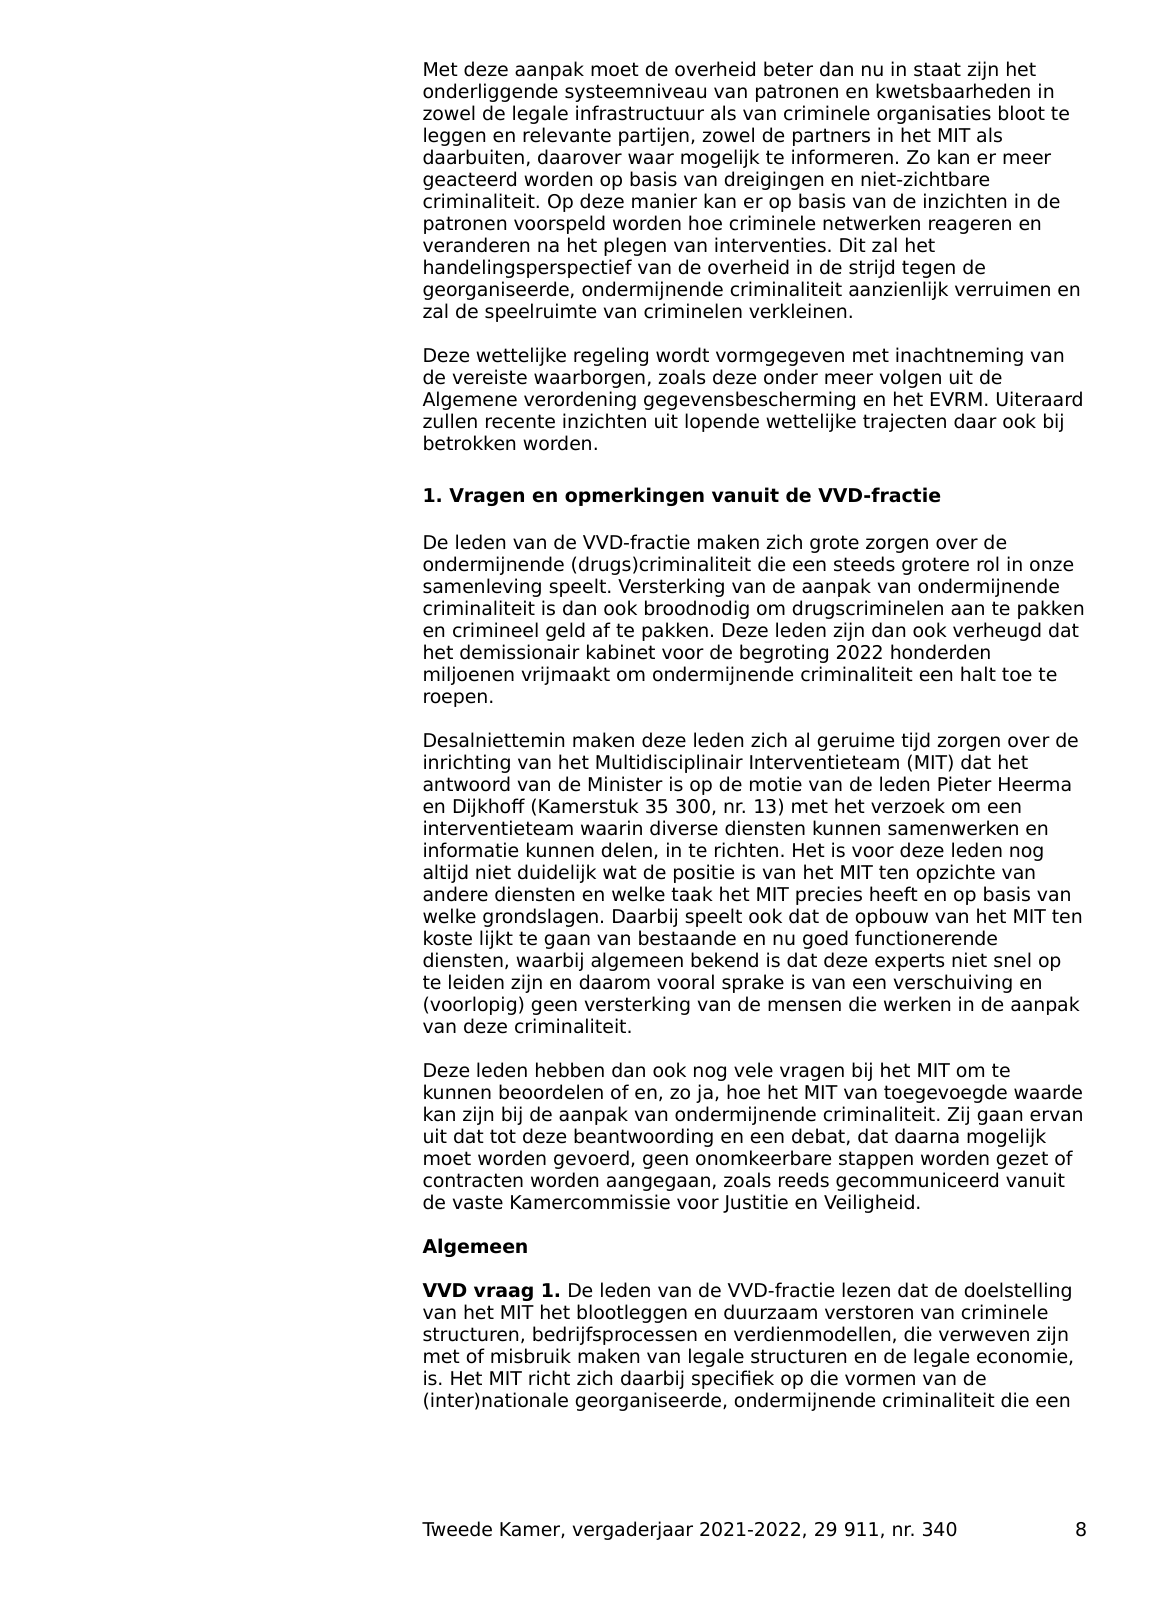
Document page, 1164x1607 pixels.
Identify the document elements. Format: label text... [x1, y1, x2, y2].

text Deze wettelijke regeling wordt vormgegeven met inachtneming van de vereiste waarborgen, zoals deze onder meer volgen uit de Algemene verordening gegevensbescherming en het EVRM. Uiteraard zullen recente inzichten uit lopende wettelijke trajecten daar ook bij betrokken worden. [422, 345, 1087, 455]
text Deze leden hebben dan ook nog vele vragen bij het MIT om te kunnen beoordelen of en, zo ja, hoe het MIT van toegevoegde waarde kan zijn bij de aanpak van ondermijnende criminaliteit. Zij gaan ervan uit dat tot deze beantwoording en een debat, dat daarna mogelijk moet worden gevoerd, geen onomkeerbare stappen worden gezet of contracten worden aangegaan, zoals reeds gecommuniceerd vanuit de vaste Kamercommissie voor Justitie en Veiligheid. [422, 1060, 1087, 1214]
text Met deze aanpak moet de overheid beter dan nu in staat zijn het onderliggende systeemniveau van patronen en kwetsbaarheden in zowel de legale infrastructuur als van criminele organisaties bloot te leggen en relevante partijen, zowel de partners in het MIT als daarbuiten, daarover waar mogelijk te informeren. Zo kan er meer geacteerd worden op basis van dreigingen en niet-zichtbare criminaliteit. Op deze manier kan er op basis van de inzichten in de patronen voorspeld worden hoe criminele netwerken reageren en veranderen na het plegen van interventies. Dit zal het handelingsperspectief van de overheid in de strijd tegen de georganiseerde, ondermijnende criminaliteit aanzienlijk verruimen en zal de speelruimte van criminelen verkleinen. [422, 59, 1087, 323]
subtitle Algemeen [422, 1236, 1087, 1258]
text De leden van de VVD-fractie maken zich grote zorgen over de ondermijnende (drugs)criminaliteit die een steeds grotere rol in onze samenleving speelt. Versterking van de aanpak van ondermijnende criminaliteit is dan ook broodnodig om drugscriminelen aan te pakken en crimineel geld af te pakken. Deze leden zijn dan ook verheugd dat het demissionair kabinet voor de begroting 2022 honderden miljoenen vrijmaakt om ondermijnende criminaliteit een halt toe te roepen. [422, 532, 1087, 708]
text Desalniettemin maken deze leden zich al geruime tijd zorgen over de inrichting van het Multidisciplinair Interventieteam (MIT) dat het antwoord van de Minister is op de motie van de leden Pieter Heerma en Dijkhoff (Kamerstuk 35 300, nr. 13) met het verzoek om een interventieteam waarin diverse diensten kunnen samenwerken en informatie kunnen delen, in te richten. Het is voor deze leden nog altijd niet duidelijk wat de positie is van het MIT ten opzichte van andere diensten en welke taak het MIT precies heeft en op basis van welke grondslagen. Daarbij speelt ook dat de opbouw van het MIT ten koste lijkt te gaan van bestaande en nu goed functionerende diensten, waarbij algemeen bekend is dat deze experts niet snel op te leiden zijn en daarom vooral sprake is van een verschuiving en (voorlopig) geen versterking van de mensen die werken in de aanpak van deze criminaliteit. [422, 730, 1087, 1038]
text VVD vraag 1. De leden van de VVD-fractie lezen dat de doelstelling van het MIT het blootleggen en duurzaam verstoren van criminele structuren, bedrijfsprocessen en verdienmodellen, die verweven zijn met of misbruik maken van legale structuren en de legale economie, is. Het MIT richt zich daarbij specifiek op die vormen van de (inter)nationale georganiseerde, ondermijnende criminaliteit die een [422, 1280, 1087, 1412]
subtitle 1. Vragen en opmerkingen vanuit de VVD-fractie [422, 485, 1087, 507]
